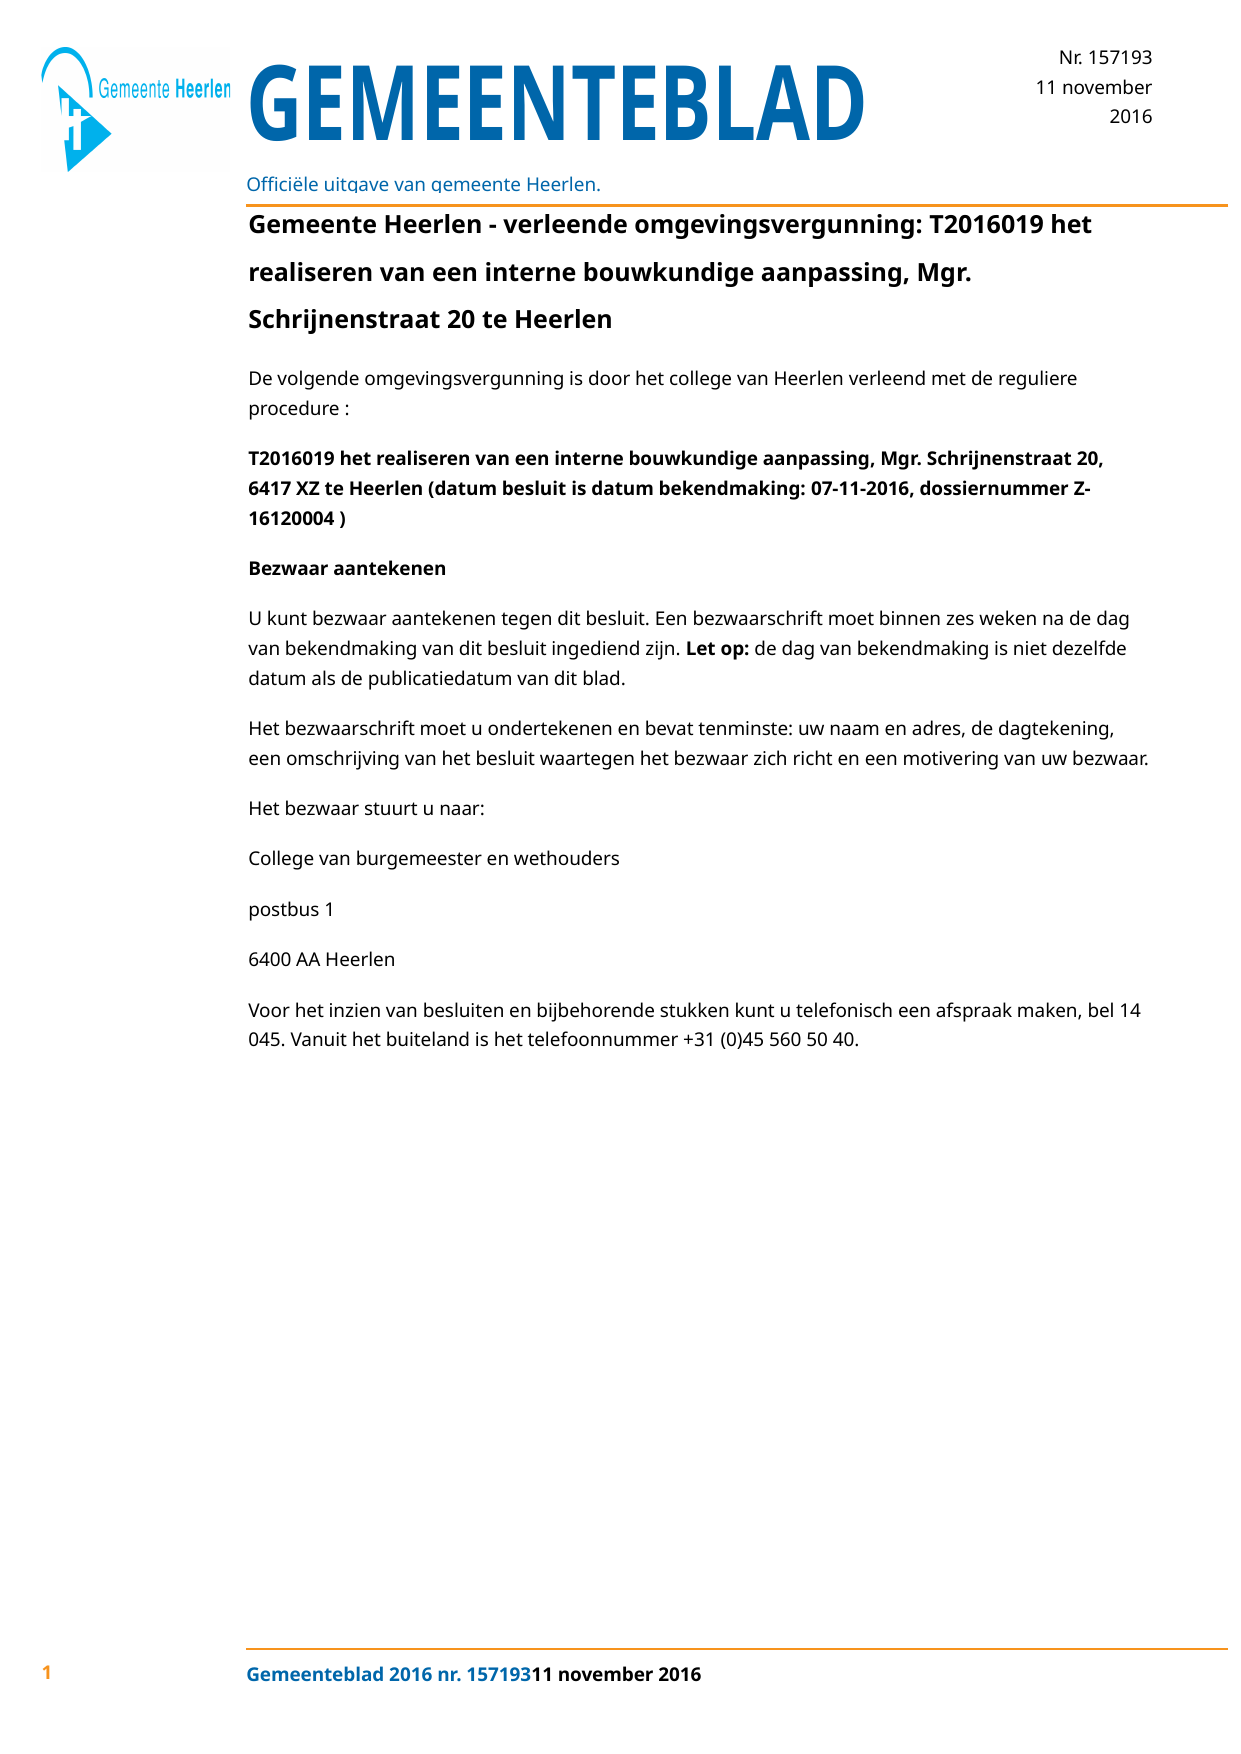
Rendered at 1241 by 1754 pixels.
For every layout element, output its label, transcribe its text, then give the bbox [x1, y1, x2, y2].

text postbus 1 [248, 896, 1152, 922]
text Gemeente Heerlen - verleende omgevingsvergunning: T2016019 het realiseren van een interne bouwkundige aanpassing, Mgr. Schrijnenstraat 20 te Heerlen [248, 207, 1152, 336]
text Het bezwaarschrift moet u ondertekenen en bevat tenminste: uw naam en adres, de dagtekening, een omschrijving van het besluit waartegen het bezwaar zich richt en een motivering van uw bezwaar. [248, 715, 1152, 770]
text Het bezwaar stuurt u naar: [248, 795, 1152, 821]
text Voor het inzien van besluiten en bijbehorende stukken kunt u telefonisch een afspraak maken, bel 14 045. Vanuit het buiteland is het telefoonnummer +31 (0)45 560 50 40. [248, 997, 1152, 1052]
picture [41, 47, 231, 172]
text De volgende omgevingsvergunning is door het college van Heerlen verleend met de reguliere procedure : [248, 366, 1152, 421]
text Bezwaar aantekenen [248, 555, 1152, 581]
text College van burgemeester en wethouders [248, 846, 1152, 871]
text 6400 AA Heerlen [248, 946, 1152, 972]
text U kunt bezwaar aantekenen tegen dit besluit. Een bezwaarschrift moet binnen zes weken na de dag van bekendmaking van dit besluit ingediend zijn. Let op: de dag van bekendmaking is niet dezelfde datum als de publicatiedatum van dit blad. [248, 606, 1152, 690]
text T2016019 het realiseren van een interne bouwkundige aanpassing, Mgr. Schrijnenstraat 20, 6417 XZ te Heerlen (datum besluit is datum bekendmaking: 07-11-2016, dossiernummer Z-16120004 ) [248, 446, 1152, 530]
picture [41, 47, 58, 70]
